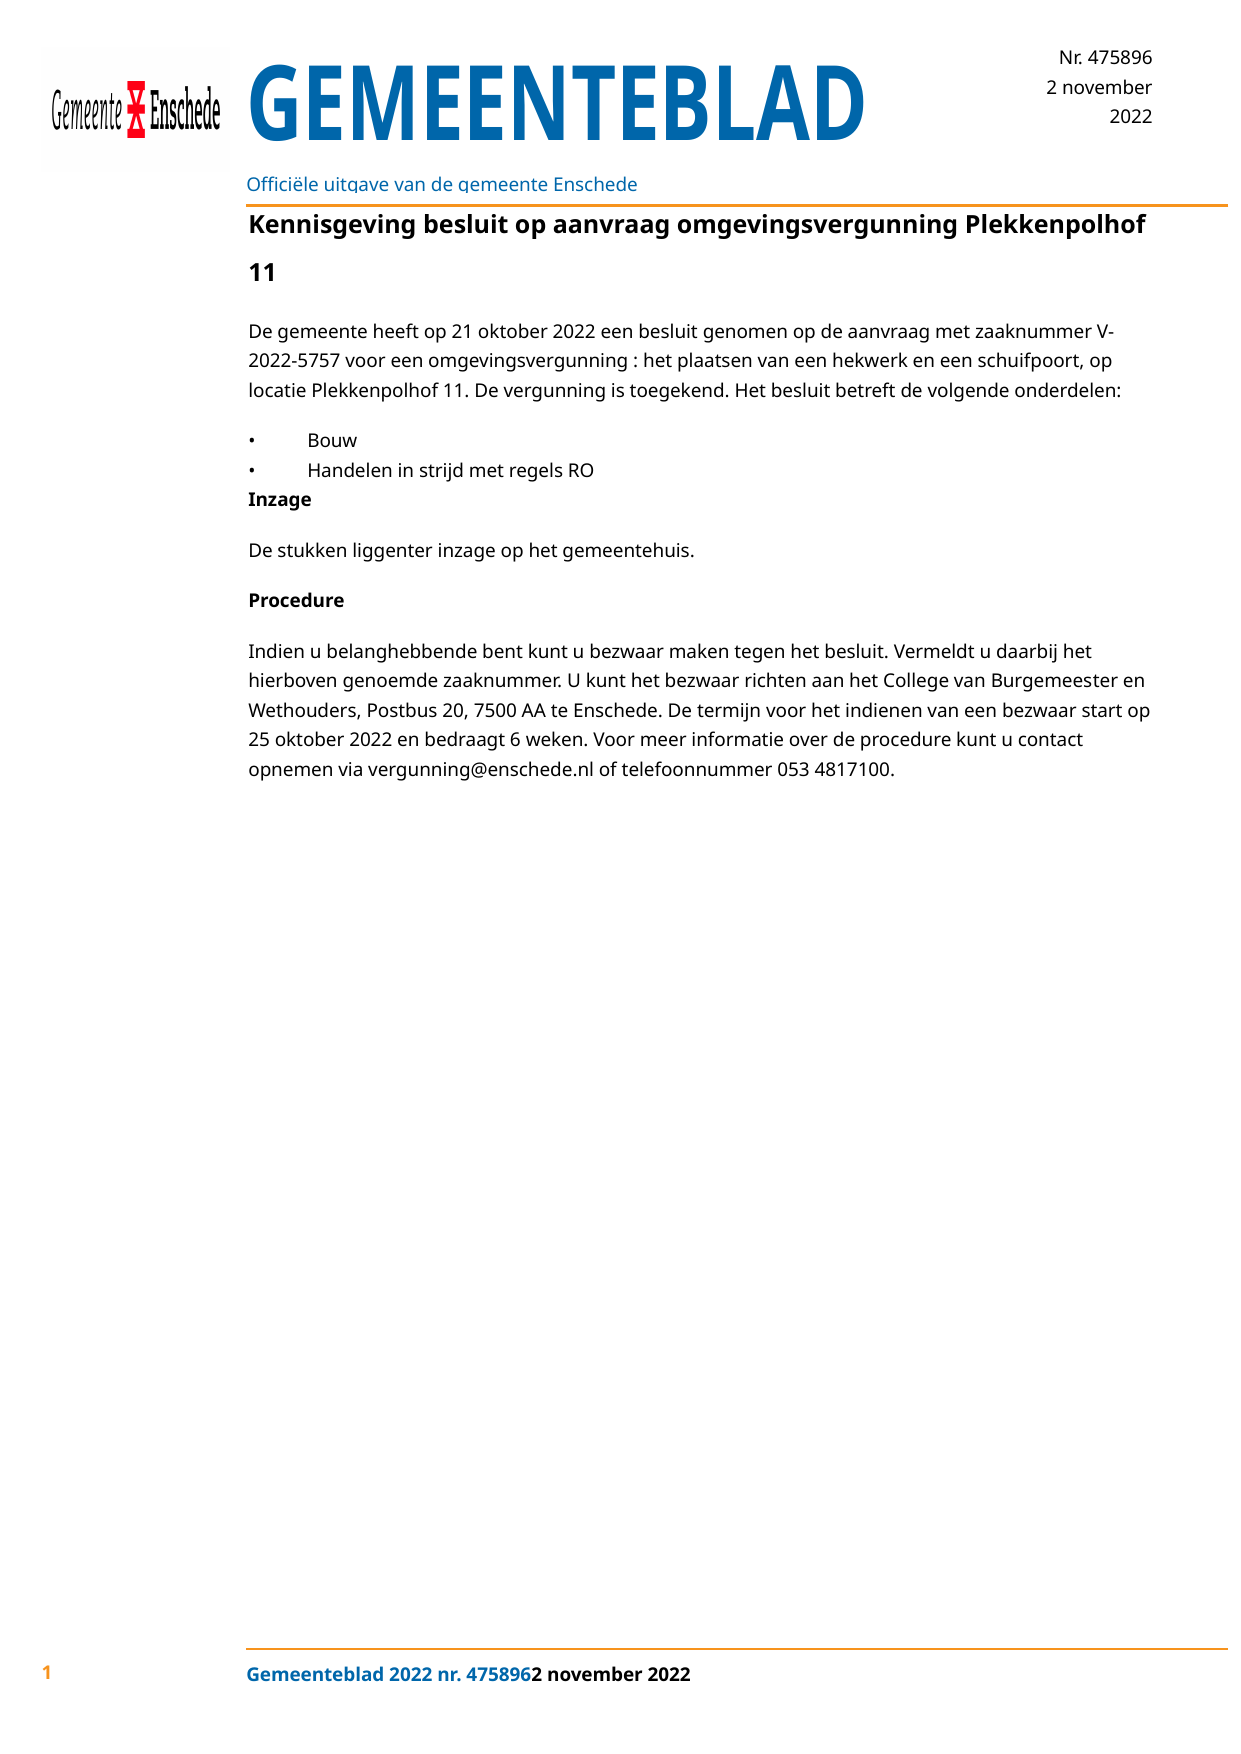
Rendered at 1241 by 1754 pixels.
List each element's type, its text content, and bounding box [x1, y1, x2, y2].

text Kennisgeving besluit op aanvraag omgevingsvergunning Plekkenpolhof 11 [248, 207, 1152, 288]
text Inzage [248, 487, 1152, 512]
text Indien u belanghebbende bent kunt u bezwaar maken tegen het besluit. Vermeldt u daarbij het hierboven genoemde zaaknummer. U kunt het bezwaar richten aan het College van Burgemees­ter en Wethouders, Postbus 20, 7500 AA te Enschede. De termijn voor het indienen van een bezwaar start op 25 oktober 2022 en bedraagt 6 weken. Voor meer informatie over de procedure kunt u contact opnemen via vergunning@enschede.nl of telefoonnummer 053 4817100. [248, 638, 1152, 782]
text Procedure [248, 587, 1152, 613]
text De stukken liggenter inzage op het gemeentehuis. [248, 537, 1152, 563]
text De gemeente heeft op 21 oktober 2022 een besluit genomen op de aanvraag met zaaknummer V-2022-5757 voor een omgevingsvergunning : het plaatsen van een hekwerk en een schuifpoort, op locatie Plekkenpolhof 11. De vergunning is toegekend. Het besluit betreft de volgende onderdelen: [248, 318, 1152, 403]
picture [41, 47, 231, 172]
list Handelen in strijd met regels RO [248, 457, 1152, 483]
list Bouw [248, 427, 1152, 453]
